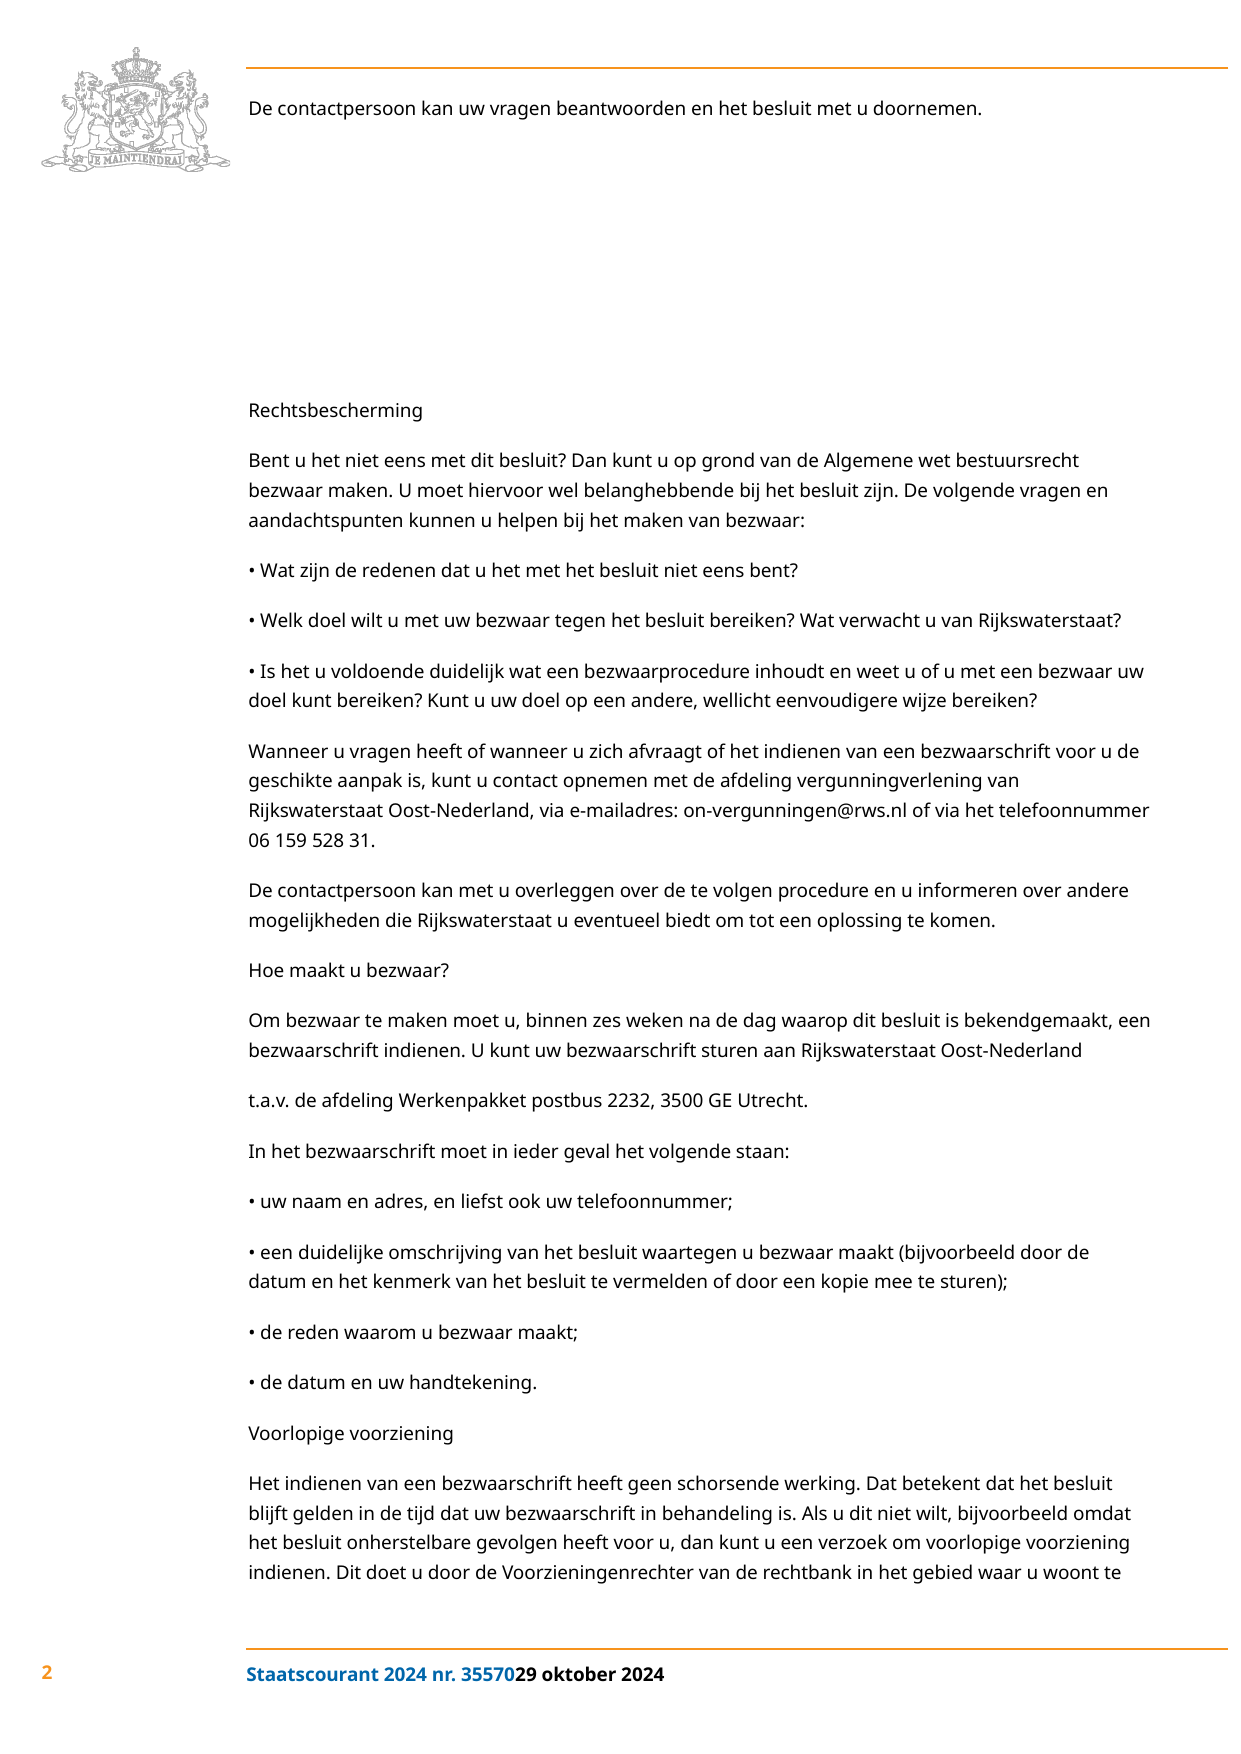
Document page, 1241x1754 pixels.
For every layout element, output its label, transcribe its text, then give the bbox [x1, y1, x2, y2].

text Om bezwaar te maken moet u, binnen zes weken na de dag waarop dit besluit is bekendgemaakt, een bezwaarschrift indienen. U kunt uw bezwaarschrift sturen aan Rijkswaterstaat Oost-Nederland [248, 1008, 1152, 1063]
text • een duidelijke omschrijving van het besluit waartegen u bezwaar maakt (bijvoorbeeld door de datum en het kenmerk van het besluit te vermelden of door een kopie mee te sturen); [248, 1239, 1152, 1294]
text • uw naam en adres, en liefst ook uw telefoonnummer; [248, 1188, 1152, 1214]
picture [41, 47, 231, 172]
text In het bezwaarschrift moet in ieder geval het volgende staan: [248, 1138, 1152, 1164]
text Wanneer u vragen heeft of wanneer u zich afvraagt of het indienen van een bezwaarschrift voor u de geschikte aanpak is, kunt u contact opnemen met de afdeling vergunningverlening van Rijkswaterstaat Oost-Nederland, via e-mailadres: on-vergunningen@rws.nl of via het telefoonnummer 06 159 528 31. [248, 738, 1152, 853]
text • Is het u voldoende duidelijk wat een bezwaarprocedure inhoudt en weet u of u met een bezwaar uw doel kunt bereiken? Kunt u uw doel op een andere, wellicht eenvoudigere wijze bereiken? [248, 658, 1152, 713]
text • Welk doel wilt u met uw bezwaar tegen het besluit bereiken? Wat verwacht u van Rijkswaterstaat? [248, 608, 1152, 633]
text • Wat zijn de redenen dat u het met het besluit niet eens bent? [248, 557, 1152, 583]
text • de reden waarom u bezwaar maakt; [248, 1319, 1152, 1345]
text Rechtsbescherming [248, 397, 1152, 423]
text • de datum en uw handtekening. [248, 1369, 1152, 1395]
text Bent u het niet eens met dit besluit? Dan kunt u op grond van de Algemene wet bestuursrecht bezwaar maken. U moet hiervoor wel belanghebbende bij het besluit zijn. De volgende vragen en aandachtspunten kunnen u helpen bij het maken van bezwaar: [248, 448, 1152, 533]
text t.a.v. de afdeling Werkenpakket postbus 2232, 3500 GE Utrecht. [248, 1088, 1152, 1113]
text Het indienen van een bezwaarschrift heeft geen schorsende werking. Dat betekent dat het besluit blijft gelden in de tijd dat uw bezwaarschrift in behandeling is. Als u dit niet wilt, bijvoorbeeld omdat het besluit onherstelbare gevolgen heeft voor u, dan kunt u een verzoek om voorlopige voorziening indienen. Dit doet u door de Voorzieningenrechter van de rechtbank in het gebied waar u woont te [248, 1470, 1152, 1585]
text De contactpersoon kan met u overleggen over de te volgen procedure en u informeren over andere mogelijkheden die Rijkswaterstaat u eventueel biedt om tot een oplossing te komen. [248, 877, 1152, 933]
text Hoe maakt u bezwaar? [248, 957, 1152, 983]
text Voorlopige voorziening [248, 1420, 1152, 1446]
text De contactpersoon kan uw vragen beantwoorden en het besluit met u doornemen. [248, 95, 1152, 121]
